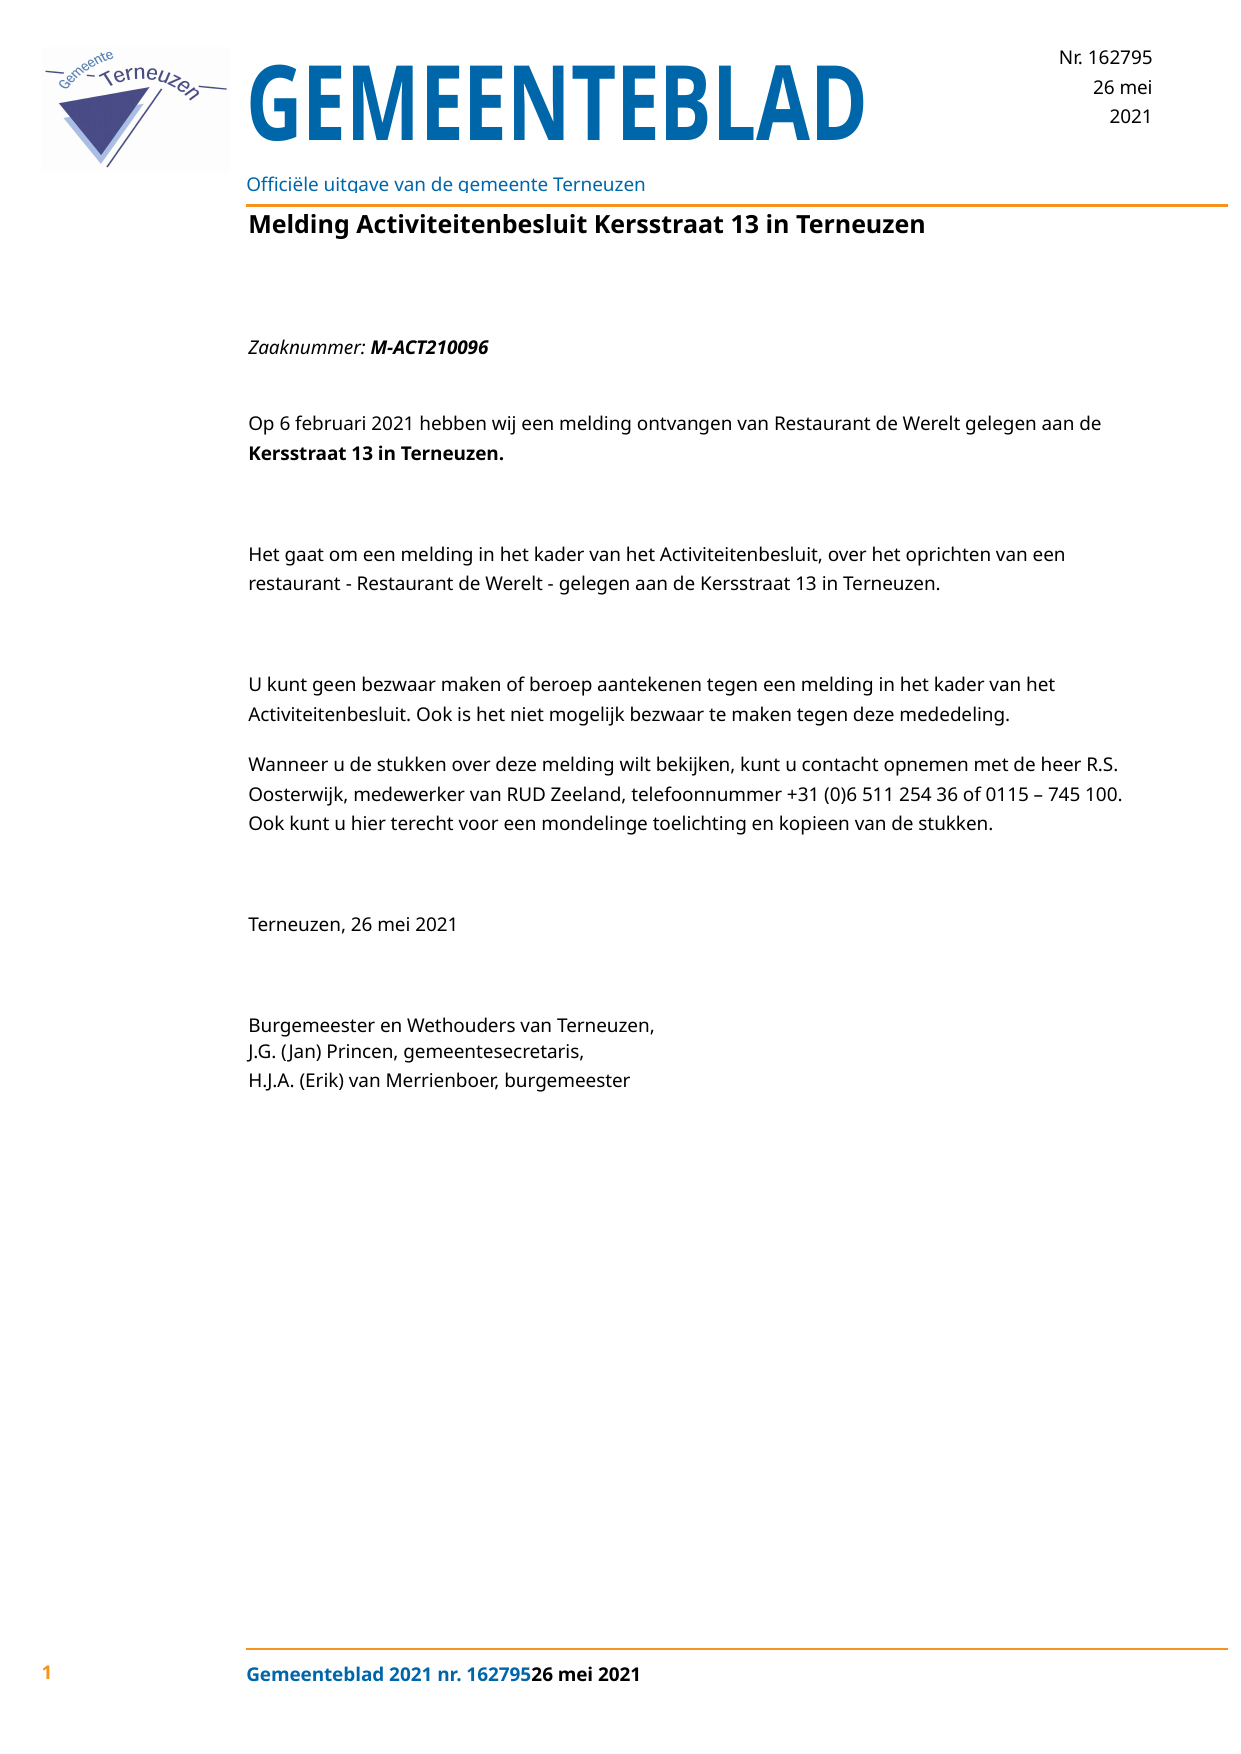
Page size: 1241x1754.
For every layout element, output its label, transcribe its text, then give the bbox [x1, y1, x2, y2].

table_cell [700, 1038, 1152, 1123]
text Op 6 februari 2021 hebben wij een melding ontvangen van Restaurant de Werelt gelegen aan de Kersstraat 13 in Terneuzen. [248, 410, 1152, 466]
table_cell [248, 1149, 1152, 1174]
text Terneuzen, 26 mei 2021 [248, 911, 1152, 937]
text U kunt geen bezwaar maken of beroep aantekenen tegen een melding in het kader van het Activiteitenbesluit. Ook is het niet mogelijk bezwaar te maken tegen deze mededeling. [248, 671, 1152, 727]
text Het gaat om een melding in het kader van het Activiteitenbesluit, over het oprichten van een restaurant - Restaurant de Werelt - gelegen aan de Kersstraat 13 in Terneuzen. [248, 541, 1152, 596]
table_cell [248, 1174, 700, 1200]
table_cell J.G. (Jan) Princen, gemeentesecretaris, H.J.A. (Erik) van Merrienboer, burgemeester [248, 1038, 700, 1123]
table_cell [700, 1174, 1152, 1200]
text Zaaknummer: M-ACT210096 [248, 334, 1152, 360]
text Wanneer u de stukken over deze melding wilt bekijken, kunt u contacht opnemen met de heer R.S. Oosterwijk, medewerker van RUD Zeeland, telefoonnummer +31 (0)6 511 254 36 of 0115 – 745 100. Ook kunt u hier terecht voor een mondelinge toelichting en kopieen van de stukken. [248, 751, 1152, 836]
table_cell [248, 1123, 700, 1148]
picture [41, 47, 231, 172]
table_cell [700, 1123, 1152, 1148]
text Melding Activiteitenbesluit Kersstraat 13 in Terneuzen [248, 207, 1152, 241]
table_header Burgemeester en Wethouders van Terneuzen, [248, 1012, 1152, 1038]
